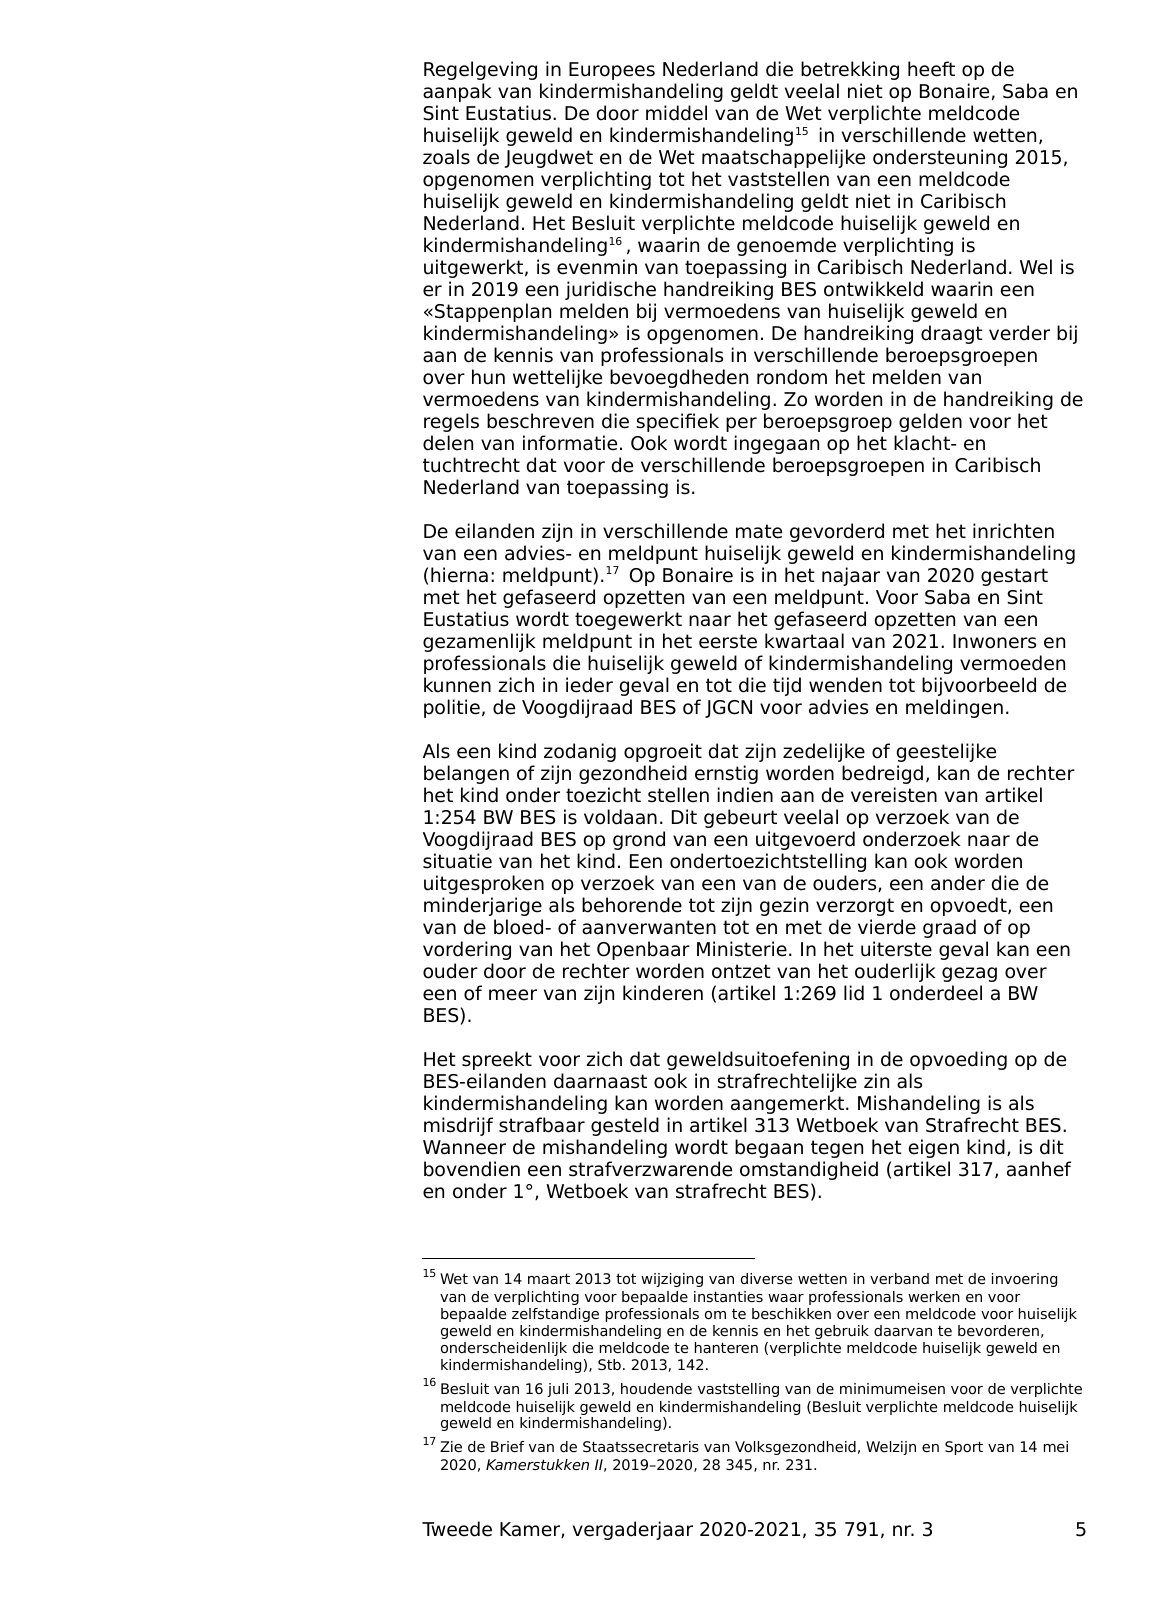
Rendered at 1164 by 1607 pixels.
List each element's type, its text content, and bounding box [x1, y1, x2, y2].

text Zie de Brief van de Staatssecretaris van Volksgezondheid, Welzijn en Sport van 14 mei 2020, Kamerstukken II, 2019–2020, 28 345, nr. 231. [422, 1435, 1087, 1474]
text Het spreekt voor zich dat geweldsuitoefening in de opvoeding op de BES-eilanden daarnaast ook in strafrechtelijke zin als kindermishandeling kan worden aangemerkt. Mishandeling is als misdrijf strafbaar gesteld in artikel 313 Wetboek van Strafrecht BES. Wanneer de mishandeling wordt begaan tegen het eigen kind, is dit bovendien een strafverzwarende omstandigheid (artikel 317, aanhef en onder 1°, Wetboek van strafrecht BES). [422, 1049, 1087, 1203]
text Wet van 14 maart 2013 tot wijziging van diverse wetten in verband met de invoering van de verplichting voor bepaalde instanties waar professionals werken en voor bepaalde zelfstandige professionals om te beschikken over een meldcode voor huiselijk geweld en kindermishandeling en de kennis en het gebruik daarvan te bevorderen, onderscheidenlijk die meldcode te hanteren (verplichte meldcode huiselijk geweld en kindermishandeling), Stb. 2013, 142. [422, 1267, 1087, 1374]
text De eilanden zijn in verschillende mate gevorderd met het inrichten van een advies- en meldpunt huiselijk geweld en kindermishandeling (hierna: meldpunt). Op Bonaire is in het najaar van 2020 gestart met het gefaseerd opzetten van een meldpunt. Voor Saba en Sint Eustatius wordt toegewerkt naar het gefaseerd opzetten van een gezamenlijk meldpunt in het eerste kwartaal van 2021. Inwoners en professionals die huiselijk geweld of kindermishandeling vermoeden kunnen zich in ieder geval en tot die tijd wenden tot bijvoorbeeld de politie, de Voogdijraad BES of JGCN voor advies en meldingen. [422, 521, 1087, 719]
text Besluit van 16 juli 2013, houdende vaststelling van de minimumeisen voor de verplichte meldcode huiselijk geweld en kindermishandeling (Besluit verplichte meldcode huiselijk geweld en kindermishandeling). [422, 1377, 1087, 1432]
text Regelgeving in Europees Nederland die betrekking heeft op de aanpak van kindermishandeling geldt veelal niet op Bonaire, Saba en Sint Eustatius. De door middel van de Wet verplichte meldcode huiselijk geweld en kindermishandeling in verschillende wetten, zoals de Jeugdwet en de Wet maatschappelijke ondersteuning 2015, opgenomen verplichting tot het vaststellen van een meldcode huiselijk geweld en kindermishandeling geldt niet in Caribisch Nederland. Het Besluit verplichte meldcode huiselijk geweld en kindermishandeling, waarin de genoemde verplichting is uitgewerkt, is evenmin van toepassing in Caribisch Nederland. Wel is er in 2019 een juridische handreiking BES ontwikkeld waarin een «Stappenplan melden bij vermoedens van huiselijk geweld en kindermishandeling» is opgenomen. De handreiking draagt verder bij aan de kennis van professionals in verschillende beroepsgroepen over hun wettelijke bevoegdheden rondom het melden van vermoedens van kindermishandeling. Zo worden in de handreiking de regels beschreven die specifiek per beroepsgroep gelden voor het delen van informatie. Ook wordt ingegaan op het klacht- en tuchtrecht dat voor de verschillende beroepsgroepen in Caribisch Nederland van toepassing is. [422, 59, 1087, 499]
text Als een kind zodanig opgroeit dat zijn zedelijke of geestelijke belangen of zijn gezondheid ernstig worden bedreigd, kan de rechter het kind onder toezicht stellen indien aan de vereisten van artikel 1:254 BW BES is voldaan. Dit gebeurt veelal op verzoek van de Voogdijraad BES op grond van een uitgevoerd onderzoek naar de situatie van het kind. Een ondertoezichtstelling kan ook worden uitgesproken op verzoek van een van de ouders, een ander die de minderjarige als behorende tot zijn gezin verzorgt en opvoedt, een van de bloed- of aanverwanten tot en met de vierde graad of op vordering van het Openbaar Ministerie. In het uiterste geval kan een ouder door de rechter worden ontzet van het ouderlijk gezag over een of meer van zijn kinderen (artikel 1:269 lid 1 onderdeel a BW BES). [422, 741, 1087, 1027]
